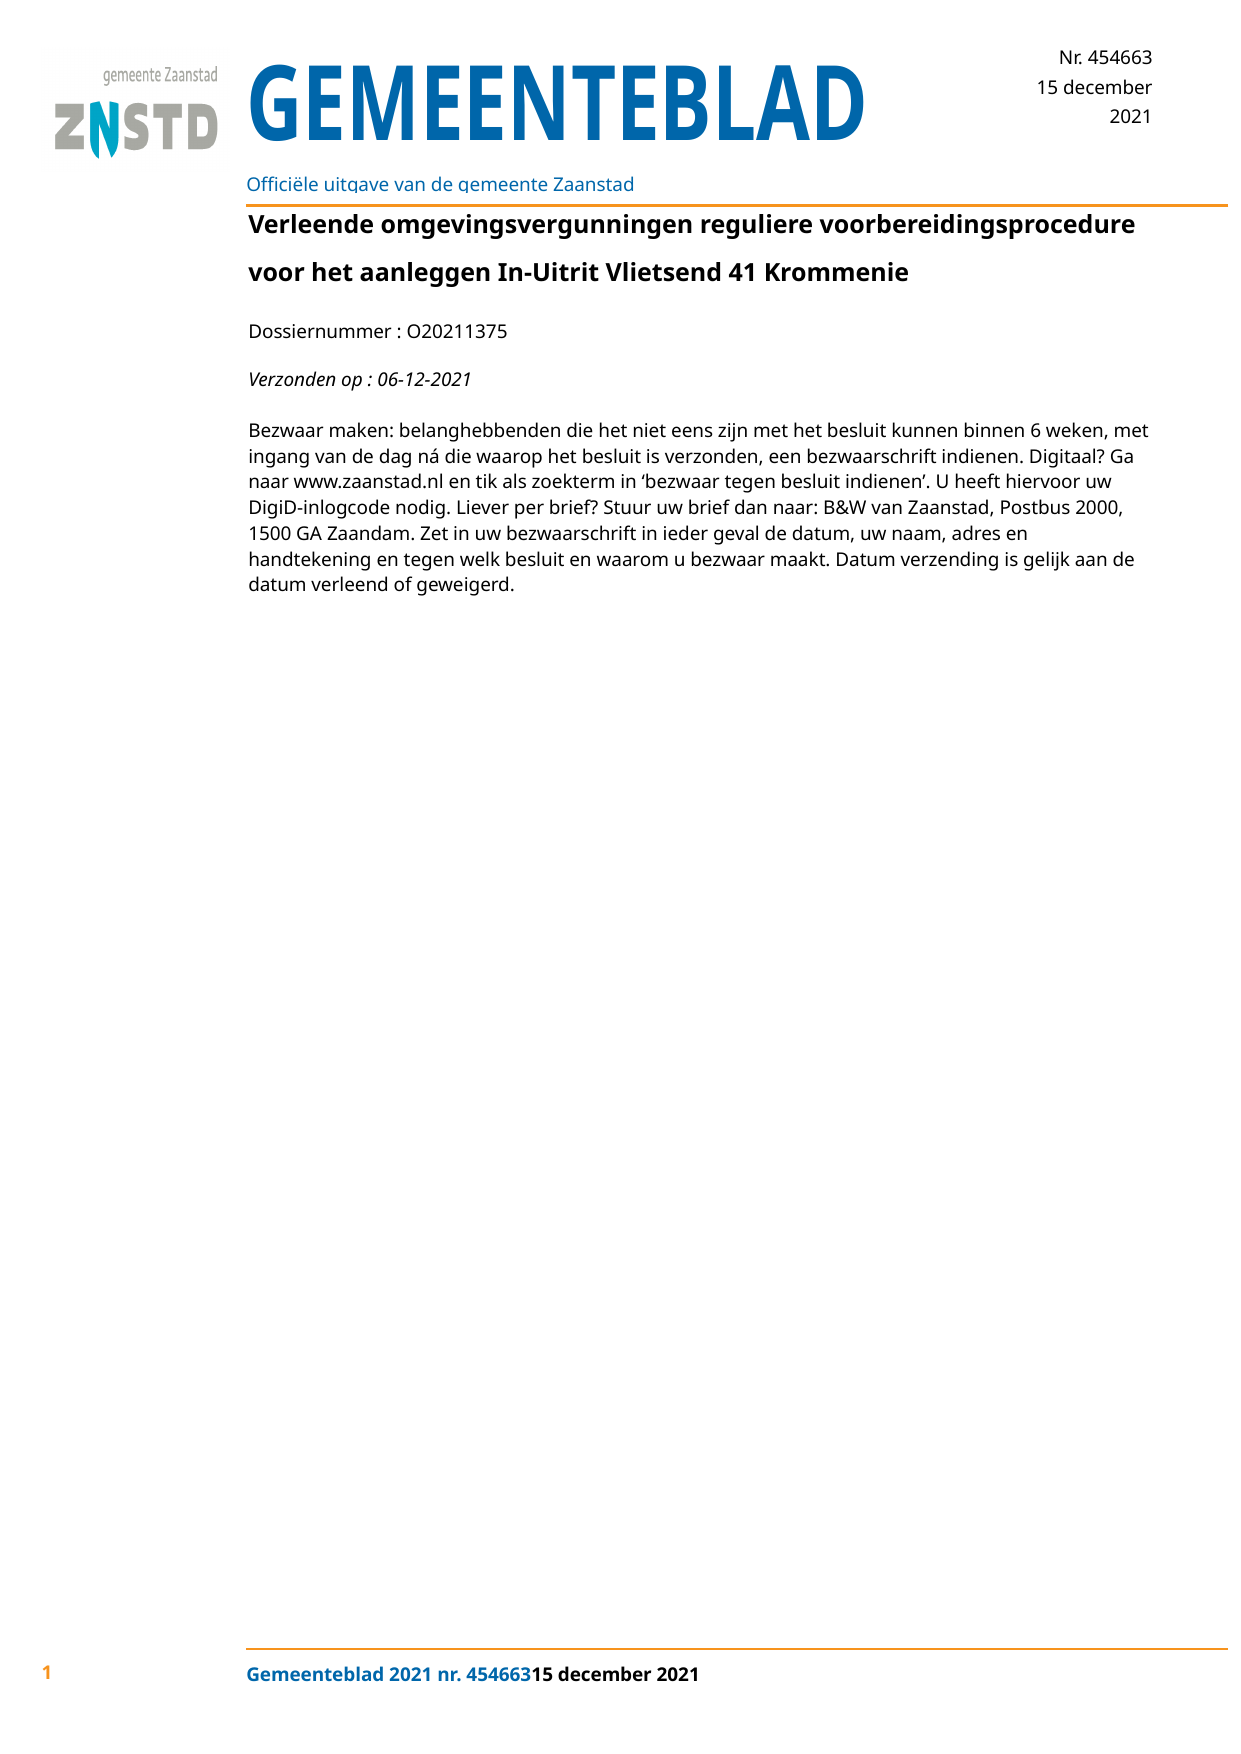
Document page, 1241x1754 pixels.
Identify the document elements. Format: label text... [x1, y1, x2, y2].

text Verleende omgevingsvergunningen reguliere voorbereidingsprocedure voor het aanleggen In-Uitrit Vlietsend 41 Krommenie [248, 207, 1152, 288]
picture [41, 47, 231, 172]
text Bezwaar maken: belanghebbenden die het niet eens zijn met het besluit kunnen binnen 6 weken, met ingang van de dag ná die waarop het besluit is verzonden, een bezwaarschrift indienen. Digitaal? Ga naar www.zaanstad.nl en tik als zoekterm in ‘bezwaar tegen besluit indienen’. U heeft hiervoor uw DigiD-inlogcode nodig. Liever per brief? Stuur uw brief dan naar: B&W van Zaanstad, Postbus 2000, 1500 GA Zaandam. Zet in uw bezwaarschrift in ieder geval de datum, uw naam, adres en handtekening en tegen welk besluit en waarom u bezwaar maakt. Datum verzending is gelijk aan de datum verleend of geweigerd. [248, 417, 1152, 597]
text Dossiernummer : O20211375 [248, 318, 1152, 344]
text Verzonden op : 06-12-2021 [248, 366, 1152, 391]
